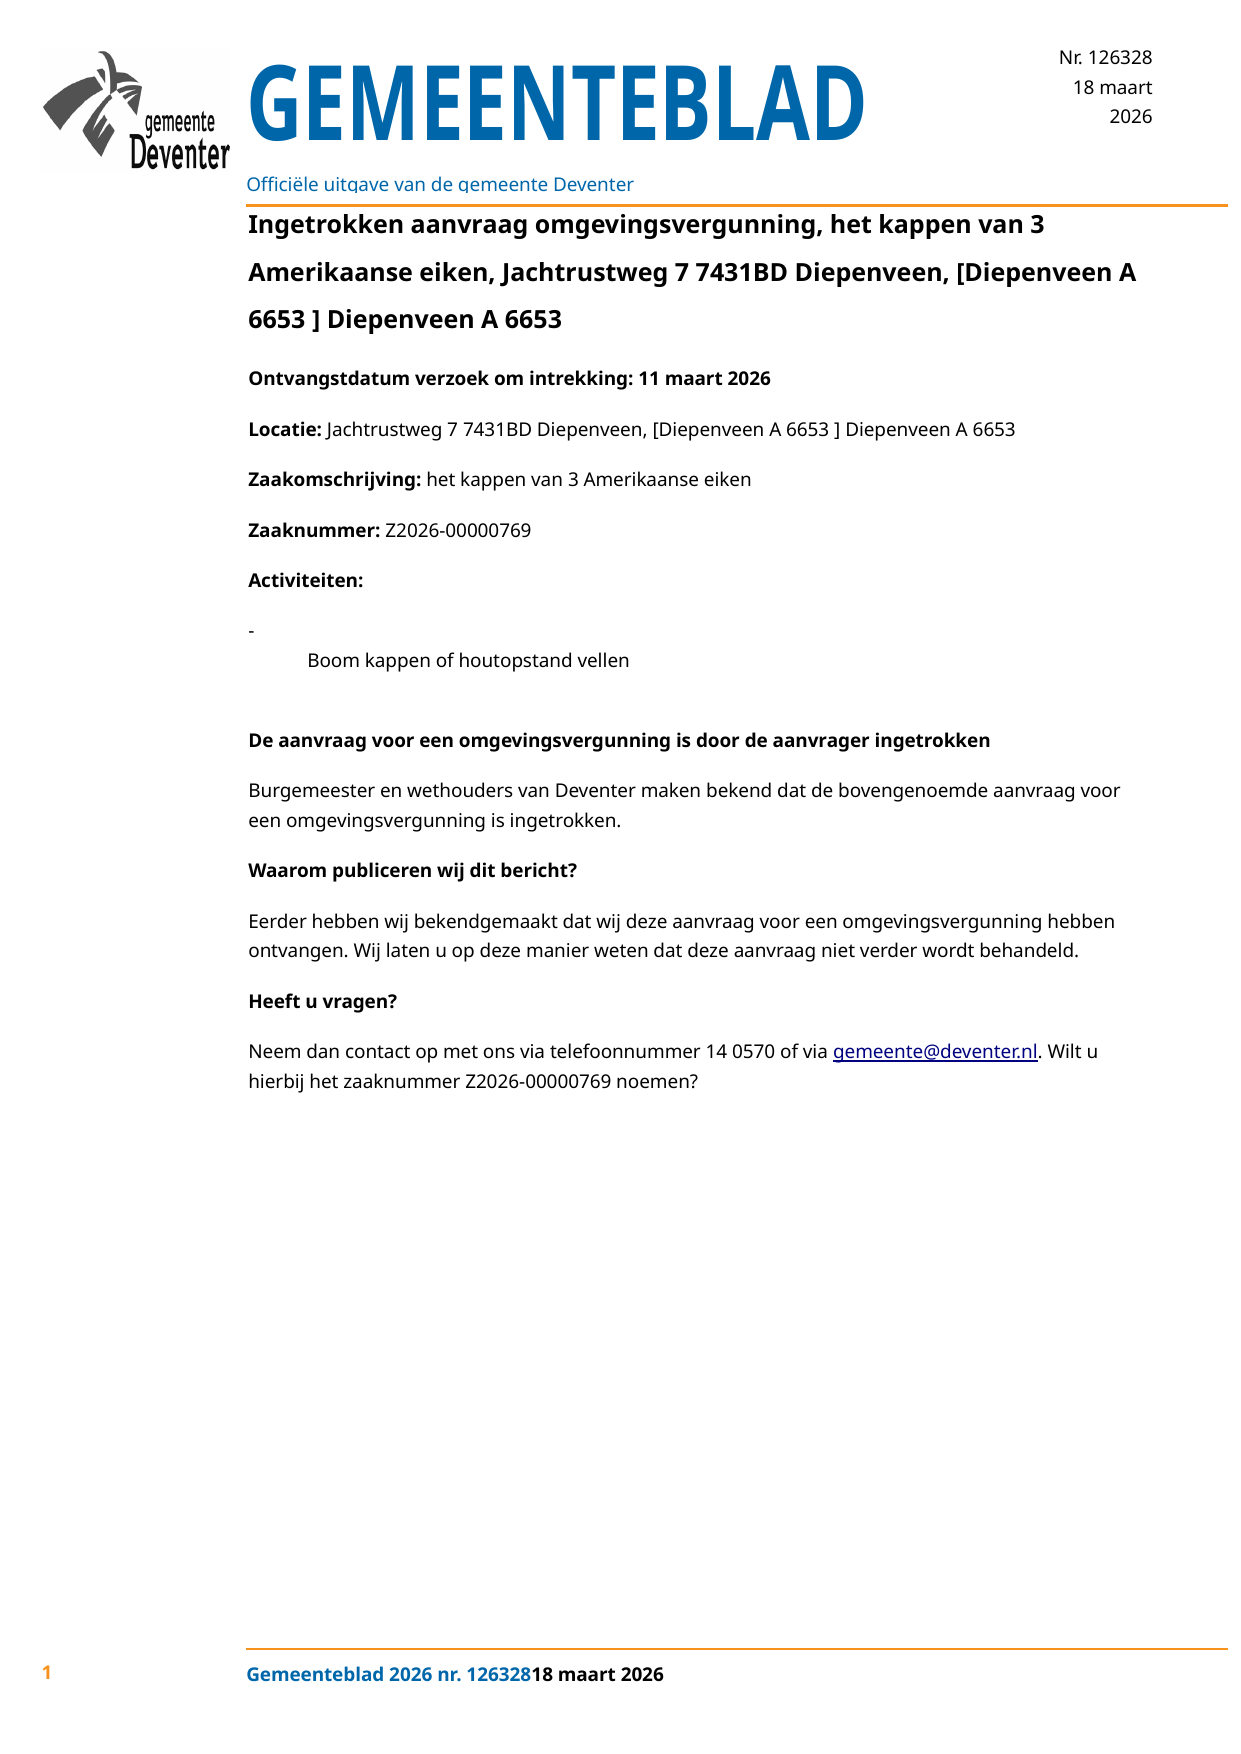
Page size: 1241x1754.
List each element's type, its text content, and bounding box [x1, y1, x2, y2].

text Heeft u vragen? [248, 988, 1152, 1014]
text Eerder hebben wij bekendgemaakt dat wij deze aanvraag voor een omgevingsvergunning hebben ontvangen. Wij laten u op deze manier weten dat deze aanvraag niet verder wordt behandeld. [248, 908, 1152, 963]
list Boom kappen of houtopstand vellen [248, 647, 1152, 673]
text De aanvraag voor een omgevingsvergunning is door de aanvrager ingetrokken [248, 727, 1152, 753]
picture [41, 47, 231, 172]
text Burgemeester en wethouders van Deventer maken bekend dat de bovengenoemde aanvraag voor een omgevingsvergunning is ingetrokken. [248, 778, 1152, 833]
text Locatie: Jachtrustweg 7 7431BD Diepenveen, [Diepenveen A 6653 ] Diepenveen A 6653 [248, 416, 1152, 442]
text Zaaknummer: Z2026-00000769 [248, 517, 1152, 542]
text Neem dan contact op met ons via telefoonnummer 14 0570 of via gemeente@deventer.nl. Wilt u hierbij het zaaknummer Z2026-00000769 noemen? [248, 1038, 1152, 1094]
text Ingetrokken aanvraag omgevingsvergunning, het kappen van 3 Amerikaanse eiken, Jachtrustweg 7 7431BD Diepenveen, [Diepenveen A 6653 ] Diepenveen A 6653 [248, 207, 1152, 336]
text Zaakomschrijving: het kappen van 3 Amerikaanse eiken [248, 466, 1152, 492]
text Waarom publiceren wij dit bericht? [248, 858, 1152, 883]
text Activiteiten: [248, 567, 1152, 593]
text Ontvangstdatum verzoek om intrekking: 11 maart 2026 [248, 366, 1152, 391]
